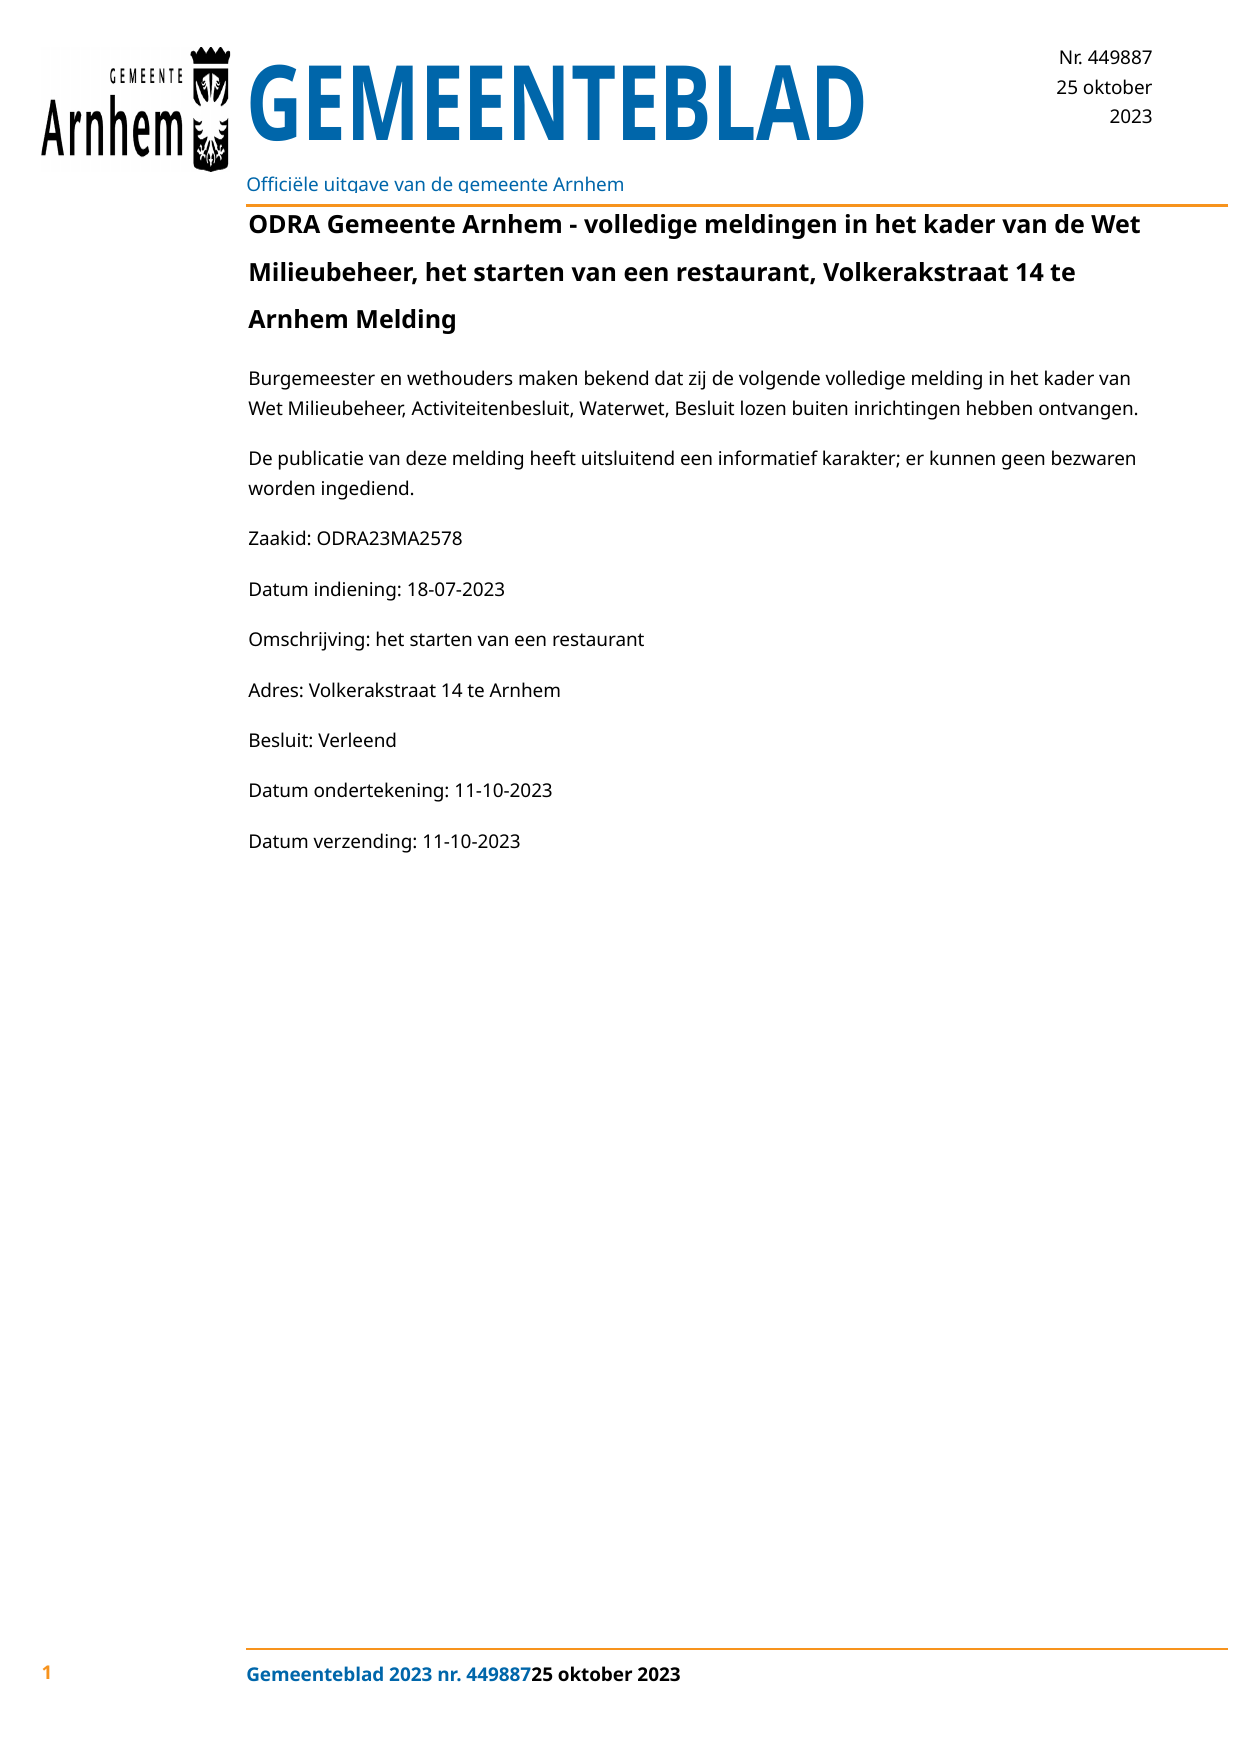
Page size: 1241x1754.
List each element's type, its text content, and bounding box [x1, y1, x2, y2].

text ODRA Gemeente Arnhem - volledige meldingen in het kader van de Wet Milieubeheer, het starten van een restaurant, Volkerakstraat 14 te Arnhem Melding [248, 207, 1152, 336]
text Datum indiening: 18-07-2023 [248, 576, 1152, 602]
text Adres: Volkerakstraat 14 te Arnhem [248, 677, 1152, 702]
text Burgemeester en wethouders maken bekend dat zij de volgende volledige melding in het kader van Wet Milieubeheer, Activiteitenbesluit, Waterwet, Besluit lozen buiten inrichtingen hebben ontvangen. [248, 366, 1152, 421]
text Zaakid: ODRA23MA2578 [248, 526, 1152, 551]
text Datum verzending: 11-10-2023 [248, 828, 1152, 854]
text De publicatie van deze melding heeft uitsluitend een informatief karakter; er kunnen geen bezwaren worden ingediend. [248, 446, 1152, 501]
text Omschrijving: het starten van een restaurant [248, 626, 1152, 652]
picture [41, 47, 231, 172]
text Besluit: Verleend [248, 727, 1152, 753]
text Datum ondertekening: 11-10-2023 [248, 778, 1152, 803]
